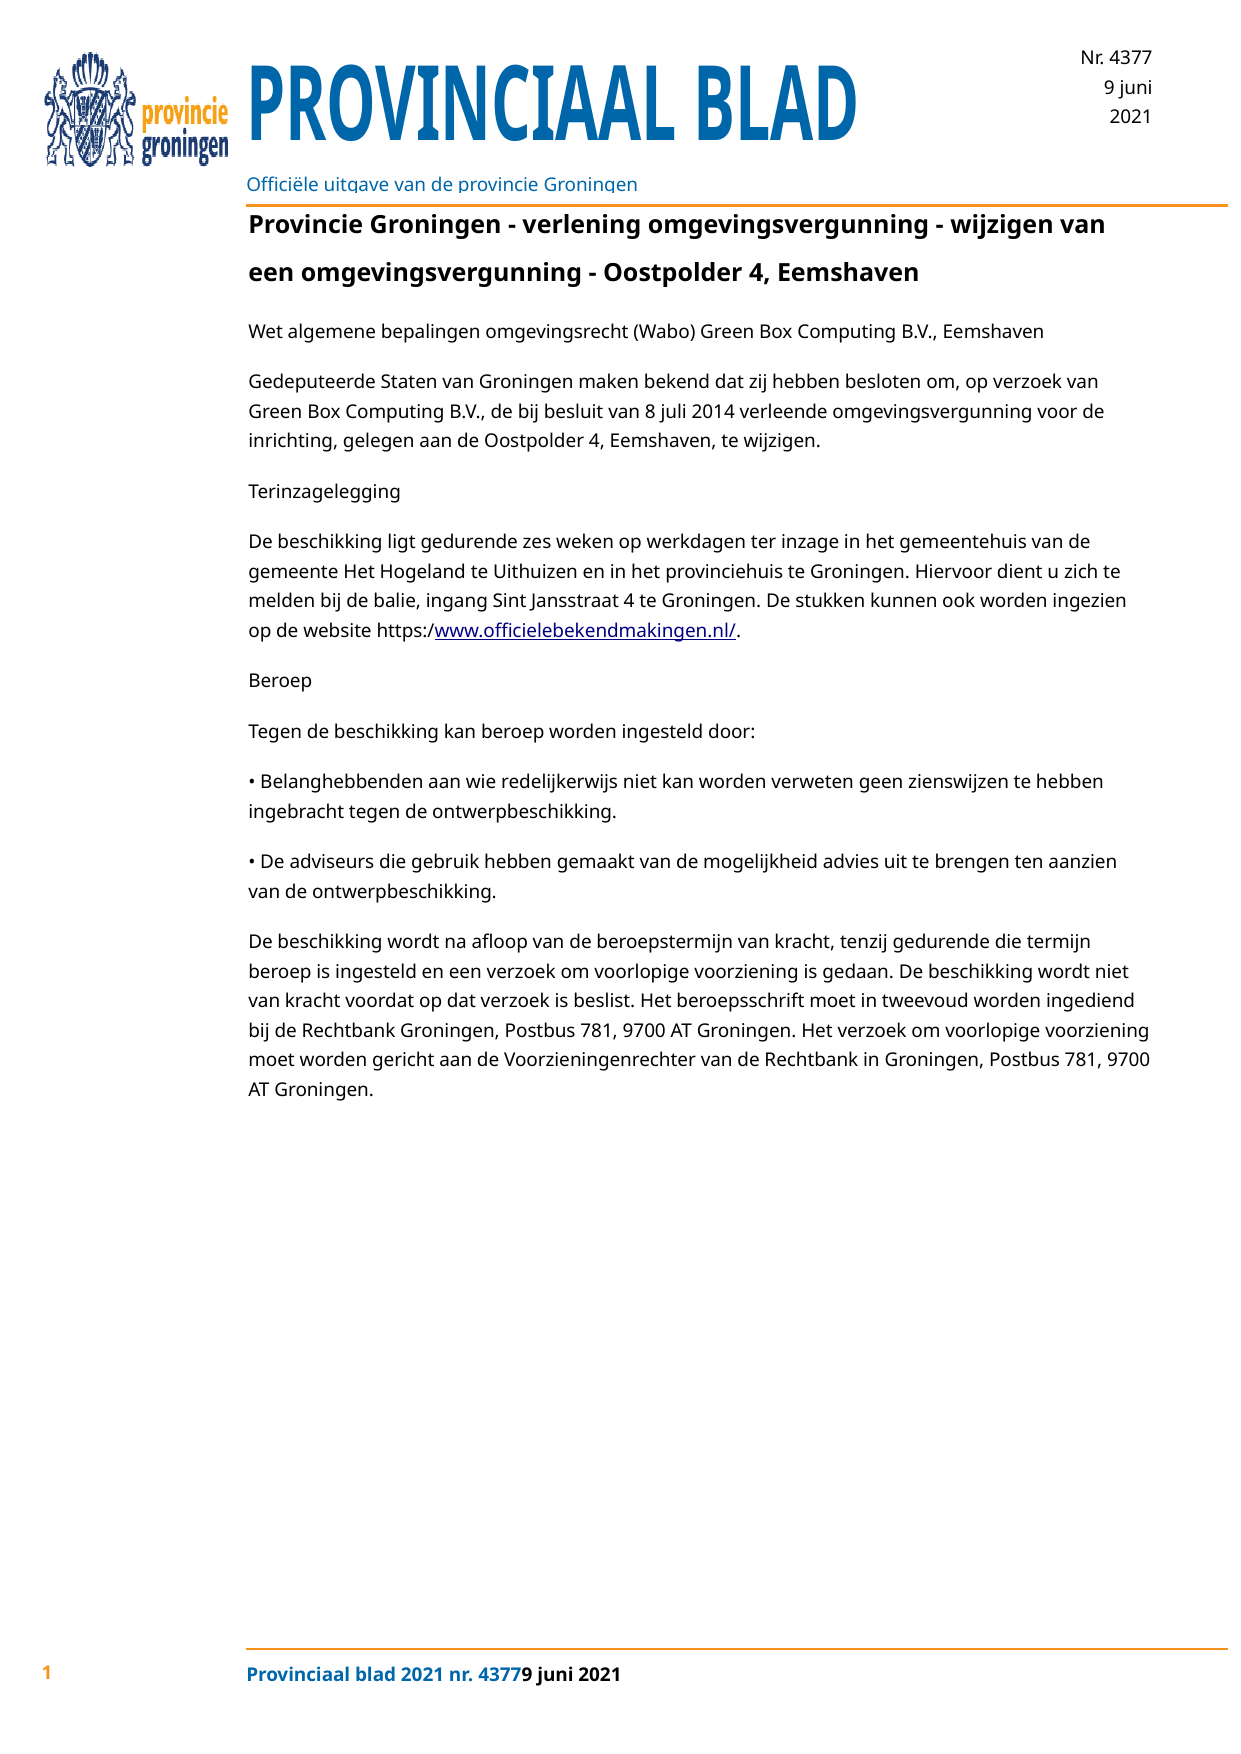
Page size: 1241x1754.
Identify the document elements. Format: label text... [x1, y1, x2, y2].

text Tegen de beschikking kan beroep worden ingesteld door: [248, 718, 1152, 744]
text Provincie Groningen - verlening omgevingsvergunning - wijzigen van een omgevingsvergunning - Oostpolder 4, Eemshaven [248, 207, 1152, 288]
text De beschikking ligt gedurende zes weken op werkdagen ter inzage in het gemeentehuis van de gemeente Het Hogeland te Uithuizen en in het provinciehuis te Groningen. Hiervoor dient u zich te melden bij de balie, ingang Sint Jansstraat 4 te Groningen. De stukken kunnen ook worden ingezien op de website https:/www.officielebekendmakingen.nl/. [248, 528, 1152, 643]
text • De adviseurs die gebruik hebben gemaakt van de mogelijkheid advies uit te brengen ten aanzien van de ontwerpbeschikking. [248, 848, 1152, 904]
text Wet algemene bepalingen omgevingsrecht (Wabo) Green Box Computing B.V., Eemshaven [248, 318, 1152, 344]
text Terinzagelegging [248, 478, 1152, 504]
text • Belanghebbenden aan wie redelijkerwijs niet kan worden verweten geen zienswijzen te hebben ingebracht tegen de ontwerpbeschikking. [248, 768, 1152, 824]
text Beroep [248, 667, 1152, 693]
text Gedeputeerde Staten van Groningen maken bekend dat zij hebben besloten om, op verzoek van Green Box Computing B.V., de bij besluit van 8 juli 2014 verleende omgevingsvergunning voor de inrichting, gelegen aan de Oostpolder 4, Eemshaven, te wijzigen. [248, 368, 1152, 453]
picture [41, 47, 231, 172]
text De beschikking wordt na afloop van de beroepstermijn van kracht, tenzij gedurende die termijn beroep is ingesteld en een verzoek om voorlopige voorziening is gedaan. De beschikking wordt niet van kracht voordat op dat verzoek is beslist. Het beroepsschrift moet in tweevoud worden ingediend bij de Rechtbank Groningen, Postbus 781, 9700 AT Groningen. Het verzoek om voorlopige voorziening moet worden gericht aan de Voorzieningenrechter van de Rechtbank in Groningen, Postbus 781, 9700 AT Groningen. [248, 928, 1152, 1102]
